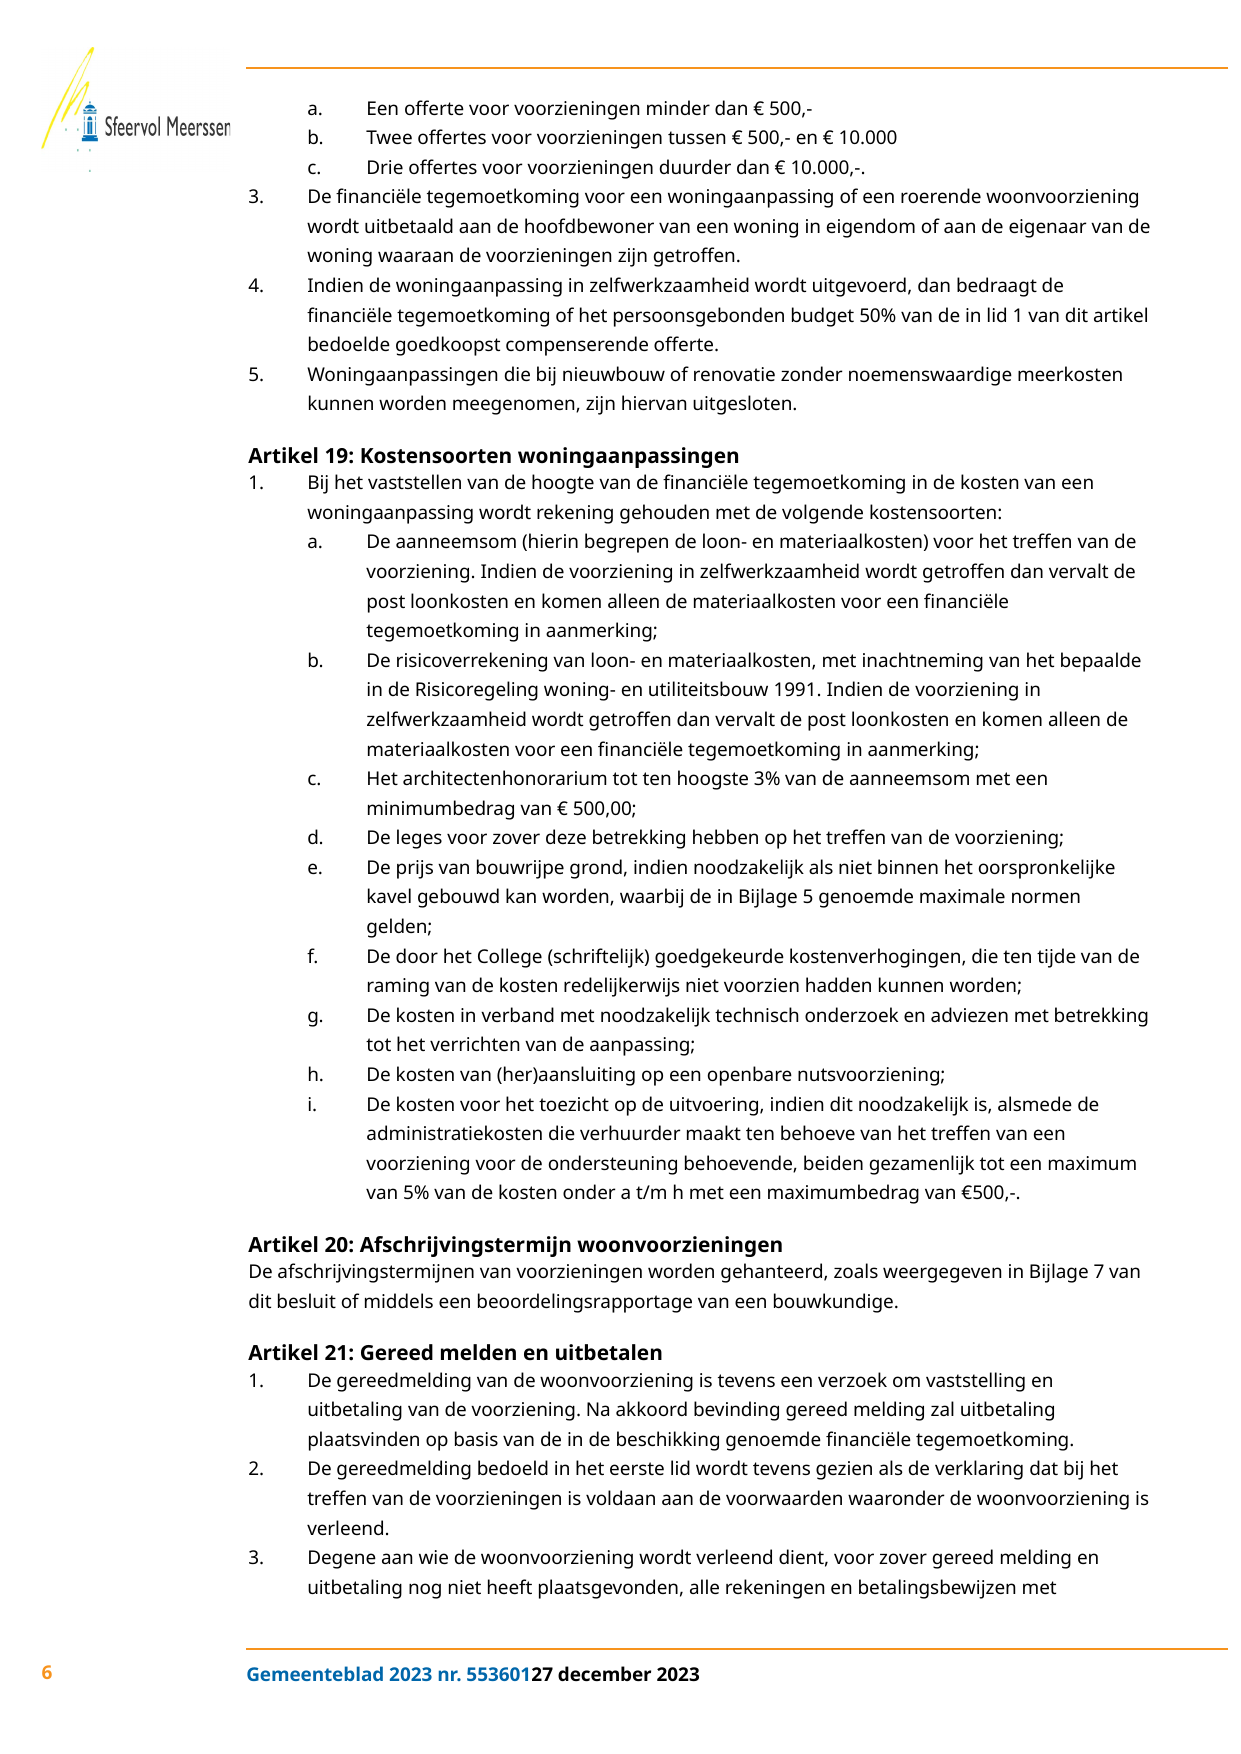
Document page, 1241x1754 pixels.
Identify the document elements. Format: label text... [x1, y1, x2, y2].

list Drie offertes voor voorzieningen duurder dan € 10.000,-. [307, 154, 1152, 180]
list De gereedmelding van de woonvoorziening is tevens een verzoek om vaststelling en uitbetaling van de voorziening. Na akkoord bevinding gereed melding zal uitbetaling plaatsvinden op basis van de in de beschikking genoemde financiële tegemoetkoming. [248, 1367, 1152, 1452]
list Bij het vaststellen van de hoogte van de financiële tegemoetkoming in de kosten van een woningaanpassing wordt rekening gehouden met de volgende kostensoorten: [248, 469, 1152, 525]
list De kosten voor het toezicht op de uitvoering, indien dit noodzakelijk is, alsmede de administratiekosten die verhuurder maakt ten behoeve van het treffen van een voorziening voor de ondersteuning behoevende, beiden gezamenlijk tot een maximum van 5% van de kosten onder a t/m h met een maximumbedrag van €500,-. [307, 1091, 1152, 1205]
list Woningaanpassingen die bij nieuwbouw of renovatie zonder noemenswaardige meerkosten kunnen worden meegenomen, zijn hiervan uitgesloten. [248, 361, 1152, 416]
list Twee offertes voor voorzieningen tussen € 500,- en € 10.000 [307, 124, 1152, 150]
list De financiële tegemoetkoming voor een woningaanpassing of een roerende woonvoorziening wordt uitbetaald aan de hoofdbewoner van een woning in eigendom of aan de eigenaar van de woning waaraan de voorzieningen zijn getroffen. [248, 183, 1152, 268]
list De gereedmelding bedoeld in het eerste lid wordt tevens gezien als de verklaring dat bij het treffen van de voorzieningen is voldaan aan de voorwaarden waaronder de woonvoorziening is verleend. [248, 1456, 1152, 1540]
list De prijs van bouwrijpe grond, indien noodzakelijk als niet binnen het oorspronkelijke kavel gebouwd kan worden, waarbij de in Bijlage 5 genoemde maximale normen gelden; [307, 854, 1152, 939]
list De aanneemsom (hierin begrepen de loon- en materiaalkosten) voor het treffen van de voorziening. Indien de voorziening in zelfwerkzaamheid wordt getroffen dan vervalt de post loonkosten en komen alleen de materiaalkosten voor een financiële tegemoetkoming in aanmerking; [307, 529, 1152, 643]
text Artikel 21: Gereed melden en uitbetalen [248, 1338, 1152, 1367]
text Artikel 19: Kostensoorten woningaanpassingen [248, 441, 1152, 469]
list De leges voor zover deze betrekking hebben op het treffen van de voorziening; [307, 824, 1152, 850]
text Artikel 20: Afschrijvingstermijn woonvoorzieningen [248, 1230, 1152, 1258]
list De kosten in verband met noodzakelijk technisch onderzoek en adviezen met betrekking tot het verrichten van de aanpassing; [307, 1002, 1152, 1057]
list De risicoverrekening van loon- en materiaalkosten, met inachtneming van het bepaalde in de Risicoregeling woning- en utiliteitsbouw 1991. Indien de voorziening in zelfwerkzaamheid wordt getroffen dan vervalt de post loonkosten en komen alleen de materiaalkosten voor een financiële tegemoetkoming in aanmerking; [307, 647, 1152, 761]
text De afschrijvingstermijnen van voorzieningen worden gehanteerd, zoals weergegeven in Bijlage 7 van dit besluit of middels een beoordelingsrapportage van een bouwkundige. [248, 1258, 1152, 1314]
list Het architectenhonorarium tot ten hoogste 3% van de aanneemsom met een minimumbedrag van € 500,00; [307, 765, 1152, 821]
list Degene aan wie de woonvoorziening wordt verleend dient, voor zover gereed melding en uitbetaling nog niet heeft plaatsgevonden, alle rekeningen en betalingsbewijzen met [248, 1544, 1152, 1599]
list Een offerte voor voorzieningen minder dan € 500,- [307, 95, 1152, 121]
list Indien de woningaanpassing in zelfwerkzaamheid wordt uitgevoerd, dan bedraagt de financiële tegemoetkoming of het persoonsgebonden budget 50% van de in lid 1 van dit artikel bedoelde goedkoopst compenserende offerte. [248, 272, 1152, 357]
list De door het College (schriftelijk) goedgekeurde kostenverhogingen, die ten tijde van de raming van de kosten redelijkerwijs niet voorzien hadden kunnen worden; [307, 943, 1152, 998]
picture [41, 47, 231, 172]
list De kosten van (her)aansluiting op een openbare nutsvoorziening; [307, 1061, 1152, 1087]
